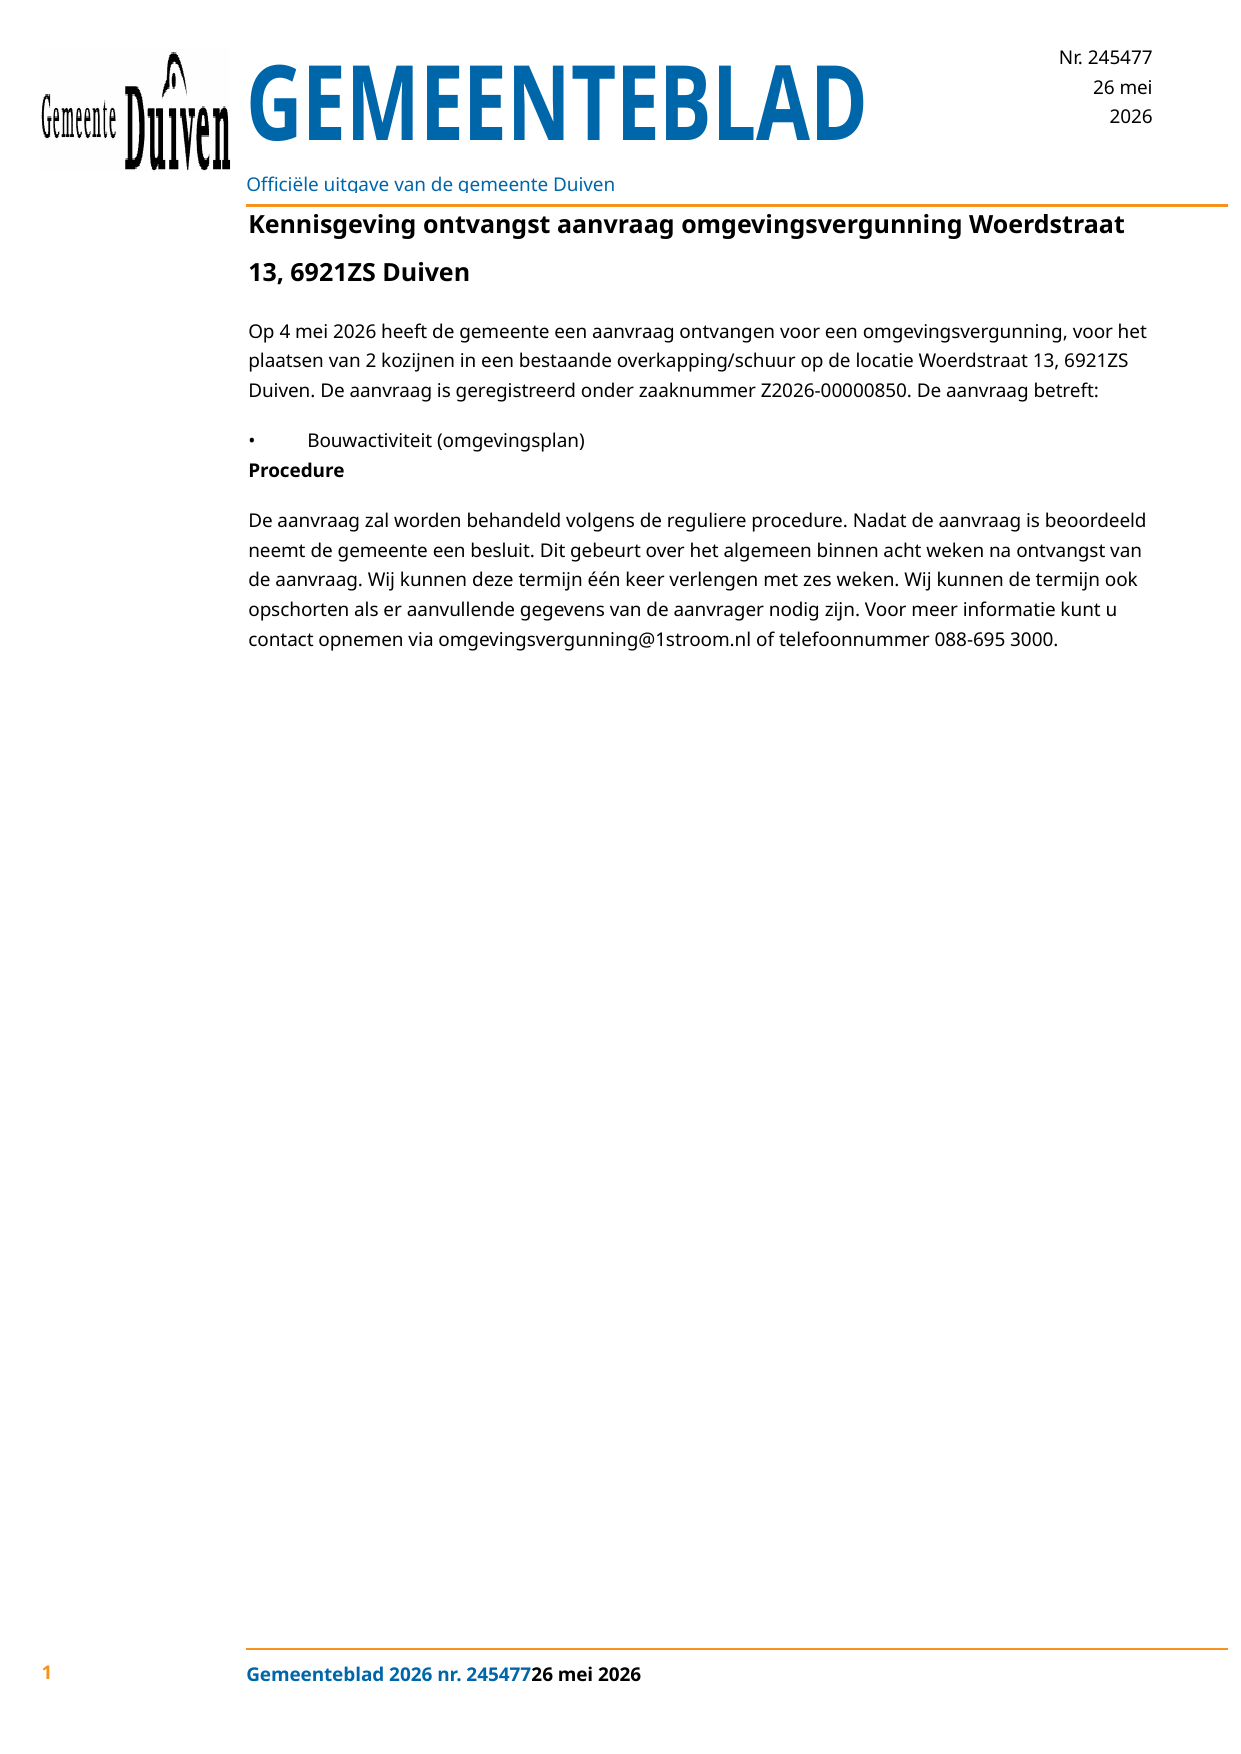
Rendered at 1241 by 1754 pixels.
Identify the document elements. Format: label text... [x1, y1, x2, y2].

text Op 4 mei 2026 heeft de gemeente een aanvraag ontvangen voor een omgevingsvergunning, voor het plaatsen van 2 kozijnen in een bestaande overkapping/schuur op de locatie Woerdstraat 13, 6921ZS Duiven. De aanvraag is geregistreerd onder zaaknummer Z2026-00000850. De aanvraag betreft: [248, 318, 1152, 403]
list Bouwactiviteit (omgevingsplan) [248, 427, 1152, 453]
text Procedure [248, 457, 1152, 483]
text Kennisgeving ontvangst aanvraag omgevingsvergunning Woerdstraat 13, 6921ZS Duiven [248, 207, 1152, 288]
picture [41, 47, 231, 172]
text De aanvraag zal worden behandeld volgens de reguliere procedure. Nadat de aanvraag is beoordeeld neemt de gemeente een besluit. Dit gebeurt over het algemeen binnen acht weken na ontvangst van de aanvraag. Wij kunnen deze termijn één keer verlengen met zes weken. Wij kunnen de termijn ook opschorten als er aanvullende gegevens van de aanvrager nodig zijn. Voor meer informatie kunt u contact opnemen via omgevingsvergunning@1stroom.nl of telefoonnummer 088-695 3000. [248, 507, 1152, 652]
